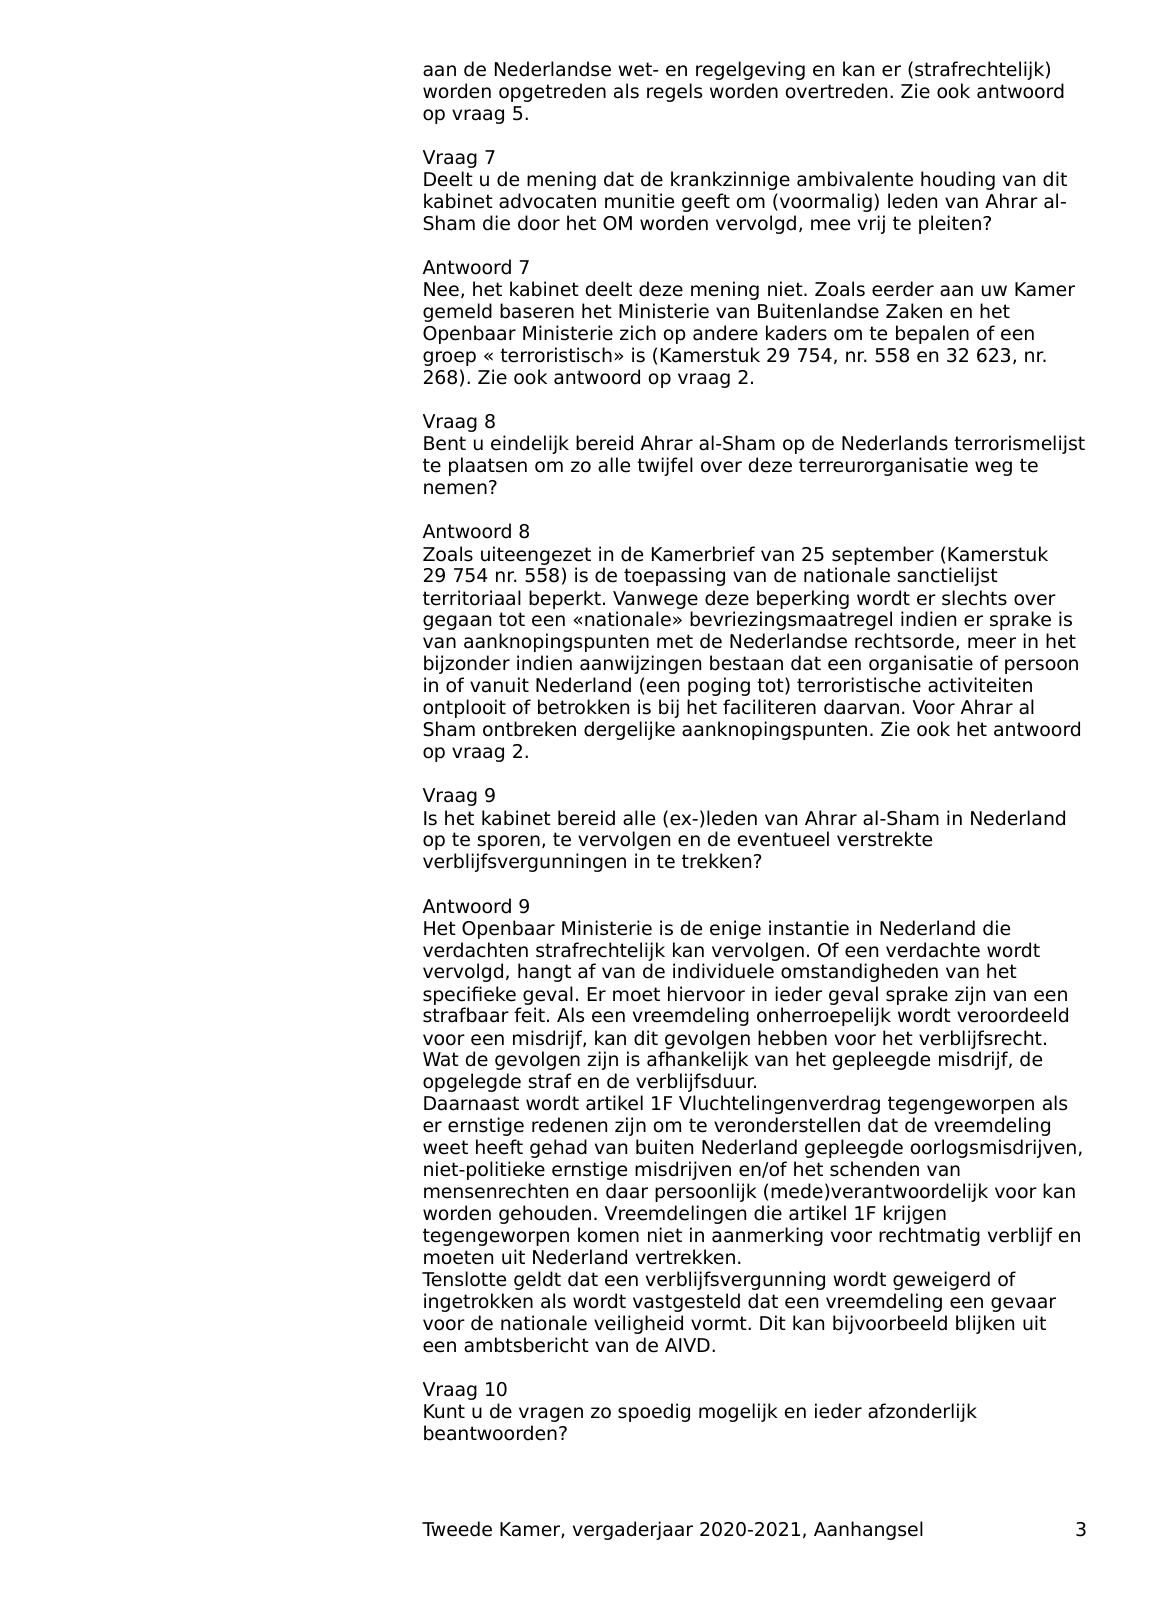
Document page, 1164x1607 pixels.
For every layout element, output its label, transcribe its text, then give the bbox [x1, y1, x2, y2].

text aan de Nederlandse wet- en regelgeving en kan er (strafrechtelijk) worden opgetreden als regels worden overtreden. Zie ook antwoord op vraag 5. [422, 59, 1087, 125]
text Deelt u de mening dat de krankzinnige ambivalente houding van dit kabinet advocaten munitie geeft om (voormalig) leden van Ahrar al-Sham die door het OM worden vervolgd, mee vrij te pleiten? [422, 169, 1087, 235]
text Het Openbaar Ministerie is de enige instantie in Nederland die verdachten strafrechtelijk kan vervolgen. Of een verdachte wordt vervolgd, hangt af van de individuele omstandigheden van het specifieke geval. Er moet hiervoor in ieder geval sprake zijn van een strafbaar feit. Als een vreemdeling onherroepelijk wordt veroordeeld voor een misdrijf, kan dit gevolgen hebben voor het verblijfsrecht. Wat de gevolgen zijn is afhankelijk van het gepleegde misdrijf, de opgelegde straf en de verblijfsduur. [422, 917, 1087, 1093]
text Vraag 8 [422, 411, 1087, 433]
text Is het kabinet bereid alle (ex-)leden van Ahrar al-Sham in Nederland op te sporen, te vervolgen en de eventueel verstrekte verblijfsvergunningen in te trekken? [422, 807, 1087, 873]
text Zoals uiteengezet in de Kamerbrief van 25 september (Kamerstuk 29 754 nr. 558) is de toepassing van de nationale sanctielijst territoriaal beperkt. Vanwege deze beperking wordt er slechts over gegaan tot een «nationale» bevriezingsmaatregel indien er sprake is van aanknopingspunten met de Nederlandse rechtsorde, meer in het bijzonder indien aanwijzingen bestaan dat een organisatie of persoon in of vanuit Nederland (een poging tot) terroristische activiteiten ontplooit of betrokken is bij het faciliteren daarvan. Voor Ahrar al Sham ontbreken dergelijke aanknopingspunten. Zie ook het antwoord op vraag 2. [422, 543, 1087, 763]
text Antwoord 7 [422, 257, 1087, 279]
text Daarnaast wordt artikel 1F Vluchtelingenverdrag tegengeworpen als er ernstige redenen zijn om te veronderstellen dat de vreemdeling weet heeft gehad van buiten Nederland gepleegde oorlogsmisdrijven, niet-politieke ernstige misdrijven en/of het schenden van mensenrechten en daar persoonlijk (mede)verantwoordelijk voor kan worden gehouden. Vreemdelingen die artikel 1F krijgen tegengeworpen komen niet in aanmerking voor rechtmatig verblijf en moeten uit Nederland vertrekken. [422, 1093, 1087, 1269]
text Antwoord 8 [422, 521, 1087, 543]
text Vraag 9 [422, 785, 1087, 807]
text Kunt u de vragen zo spoedig mogelijk en ieder afzonderlijk beantwoorden? [422, 1401, 1087, 1445]
text Vraag 7 [422, 147, 1087, 169]
text Tenslotte geldt dat een verblijfsvergunning wordt geweigerd of ingetrokken als wordt vastgesteld dat een vreemdeling een gevaar voor de nationale veiligheid vormt. Dit kan bijvoorbeeld blijken uit een ambtsbericht van de AIVD. [422, 1269, 1087, 1357]
text Bent u eindelijk bereid Ahrar al-Sham op de Nederlands terrorismelijst te plaatsen om zo alle twijfel over deze terreurorganisatie weg te nemen? [422, 433, 1087, 499]
text Nee, het kabinet deelt deze mening niet. Zoals eerder aan uw Kamer gemeld baseren het Ministerie van Buitenlandse Zaken en het Openbaar Ministerie zich op andere kaders om te bepalen of een groep « terroristisch» is (Kamerstuk 29 754, nr. 558 en 32 623, nr. 268). Zie ook antwoord op vraag 2. [422, 279, 1087, 389]
text Vraag 10 [422, 1379, 1087, 1401]
text Antwoord 9 [422, 896, 1087, 917]
